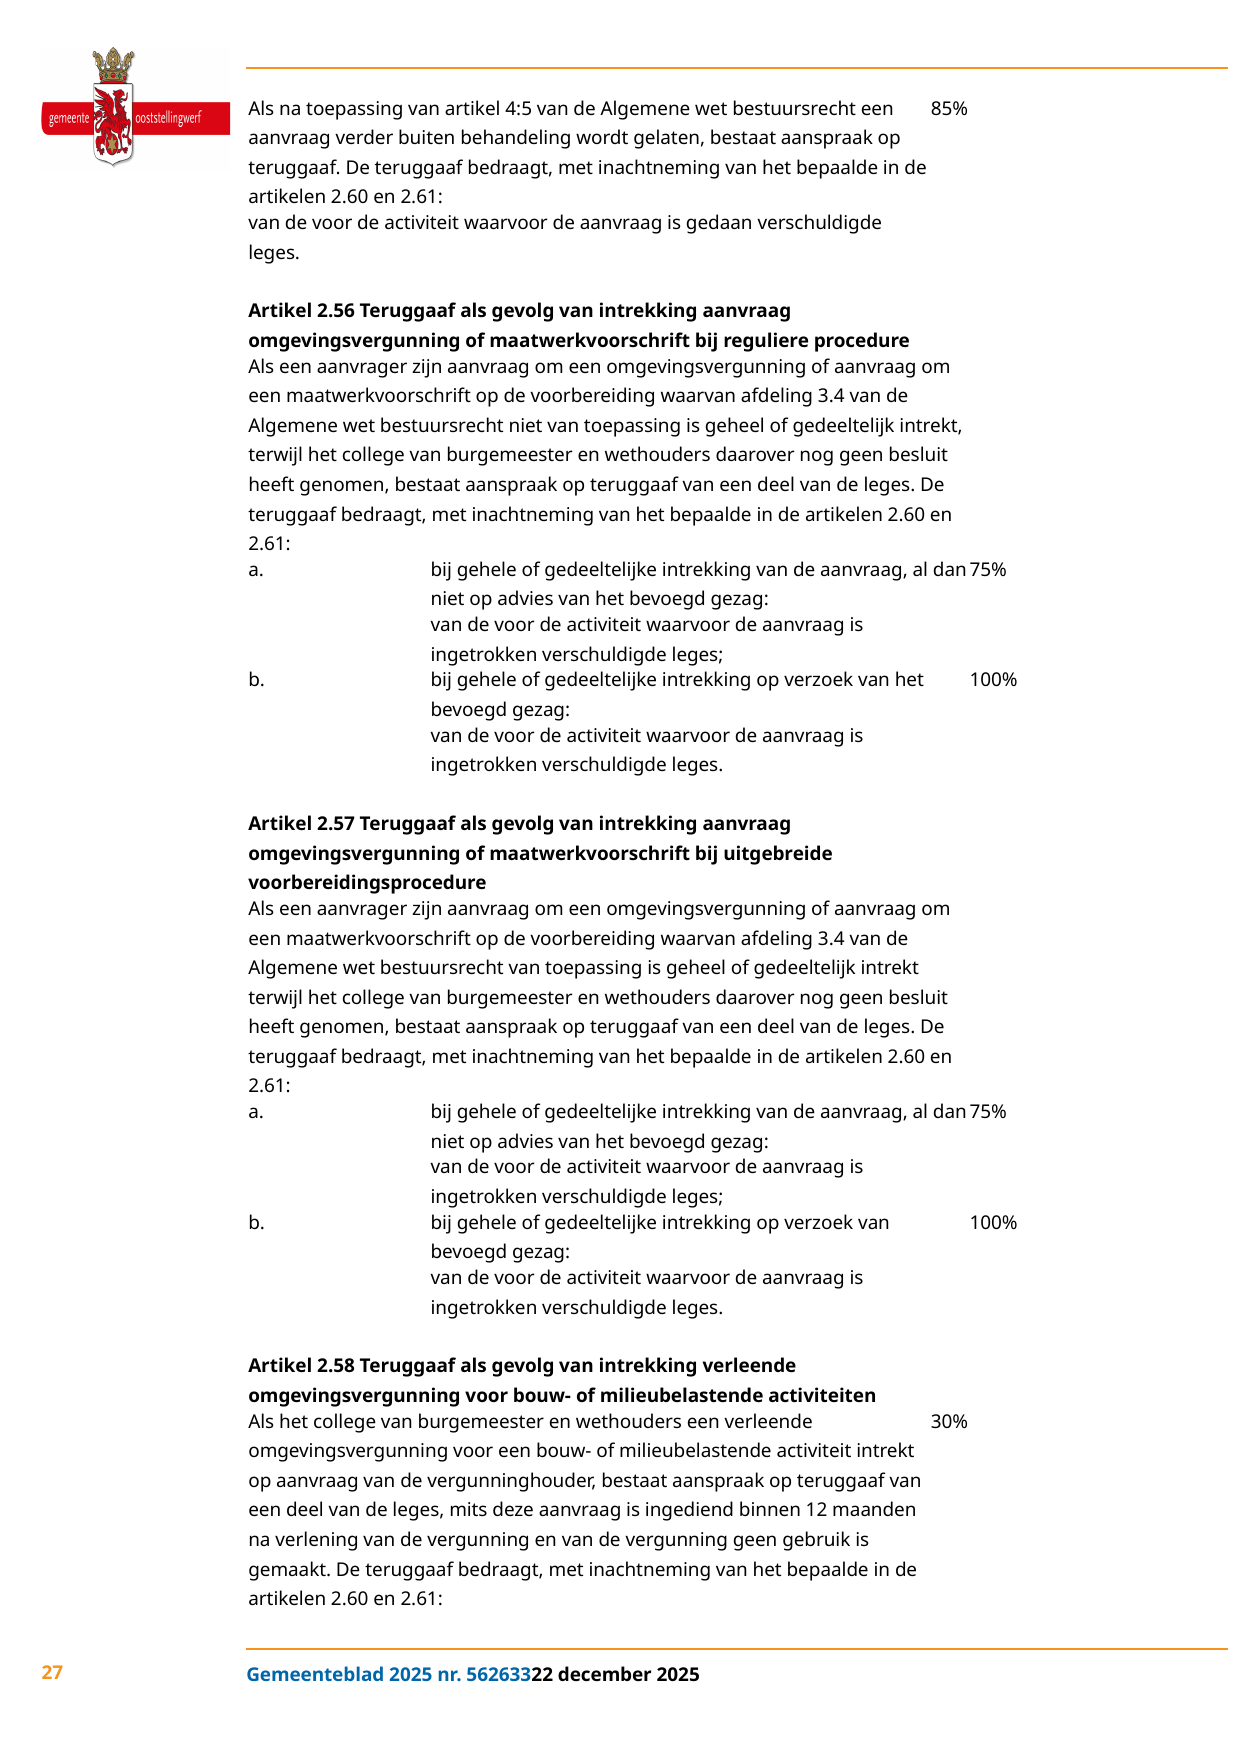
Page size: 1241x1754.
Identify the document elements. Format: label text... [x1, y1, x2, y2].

table_header [969, 810, 1152, 895]
table_cell 100% [969, 667, 1152, 722]
table_cell 75% [969, 556, 1152, 611]
table_header Artikel 2.56 Teruggaaf als gevolg van intrekking aanvraag omgevingsvergunning of maatwerkvoorschrift bij reguliere procedure [248, 298, 969, 353]
table_cell [969, 1264, 1152, 1319]
table_cell 100% [969, 1209, 1152, 1264]
table_cell [969, 895, 1152, 1098]
table_cell b. [248, 667, 430, 722]
table_cell 85% [931, 95, 1152, 209]
table_cell [969, 611, 1152, 667]
table_cell [931, 209, 1152, 264]
table_cell van de voor de activiteit waarvoor de aanvraag is ingetrokken verschuldigde leges. [430, 722, 969, 777]
table_cell 30% [931, 1408, 1152, 1611]
table_header [931, 1353, 1152, 1408]
table_cell bij gehele of gedeeltelijke intrekking van de aanvraag, al dan niet op advies van het bevoegd gezag: [430, 1098, 969, 1154]
table_cell [248, 611, 430, 667]
table_cell van de voor de activiteit waarvoor de aanvraag is ingetrokken verschuldigde leges. [430, 1264, 969, 1319]
table_cell a. [248, 556, 430, 611]
table_cell [248, 1264, 430, 1319]
table_cell [969, 722, 1152, 777]
table_cell [248, 722, 430, 777]
table_cell 75% [969, 1098, 1152, 1154]
table_header Artikel 2.58 Teruggaaf als gevolg van intrekking verleende omgevingsvergunning voor bouw- of milieubelastende activiteiten [248, 1353, 931, 1408]
table_cell van de voor de activiteit waarvoor de aanvraag is gedaan verschuldigde leges. [248, 209, 931, 264]
picture [41, 47, 231, 172]
table_cell van de voor de activiteit waarvoor de aanvraag is ingetrokken verschuldigde leges; [430, 611, 969, 667]
table_cell bij gehele of gedeeltelijke intrekking op verzoek van bevoegd gezag: [430, 1209, 969, 1264]
table_cell bij gehele of gedeeltelijke intrekking op verzoek van het bevoegd gezag: [430, 667, 969, 722]
table_cell Als na toepassing van artikel 4:5 van de Algemene wet bestuursrecht een aanvraag verder buiten behandeling wordt gelaten, bestaat aanspraak op teruggaaf. De teruggaaf bedraagt, met inachtneming van het bepaalde in de artikelen 2.60 en 2.61: [248, 95, 931, 209]
table_cell [969, 1154, 1152, 1209]
table_cell Als een aanvrager zijn aanvraag om een omgevingsvergunning of aanvraag om een maatwerkvoorschrift op de voorbereiding waarvan afdeling 3.4 van de Algemene wet bestuursrecht niet van toepassing is geheel of gedeeltelijk intrekt, terwijl het college van burgemeester en wethouders daarover nog geen besluit heeft genomen, bestaat aanspraak op teruggaaf van een deel van de leges. De teruggaaf bedraagt, met inachtneming van het bepaalde in de artikelen 2.60 en 2.61: [248, 353, 969, 556]
table_cell a. [248, 1098, 430, 1154]
table_cell [248, 1154, 430, 1209]
table_cell van de voor de activiteit waarvoor de aanvraag is ingetrokken verschuldigde leges; [430, 1154, 969, 1209]
table_cell bij gehele of gedeeltelijke intrekking van de aanvraag, al dan niet op advies van het bevoegd gezag: [430, 556, 969, 611]
table_cell Als een aanvrager zijn aanvraag om een omgevingsvergunning of aanvraag om een maatwerkvoorschrift op de voorbereiding waarvan afdeling 3.4 van de Algemene wet bestuursrecht van toepassing is geheel of gedeeltelijk intrekt terwijl het college van burgemeester en wethouders daarover nog geen besluit heeft genomen, bestaat aanspraak op teruggaaf van een deel van de leges. De teruggaaf bedraagt, met inachtneming van het bepaalde in de artikelen 2.60 en 2.61: [248, 895, 969, 1098]
table_cell [969, 353, 1152, 556]
table_header Artikel 2.57 Teruggaaf als gevolg van intrekking aanvraag omgevingsvergunning of maatwerkvoorschrift bij uitgebreide voorbereidingsprocedure [248, 810, 969, 895]
table_cell Als het college van burgemeester en wethouders een verleende omgevingsvergunning voor een bouw- of milieubelastende activiteit intrekt op aanvraag van de vergunninghouder, bestaat aanspraak op teruggaaf van een deel van de leges, mits deze aanvraag is ingediend binnen 12 maanden na verlening van de vergunning en van de vergunning geen gebruik is gemaakt. De teruggaaf bedraagt, met inachtneming van het bepaalde in de artikelen 2.60 en 2.61: [248, 1408, 931, 1611]
table_cell b. [248, 1209, 430, 1264]
table_header [969, 298, 1152, 353]
